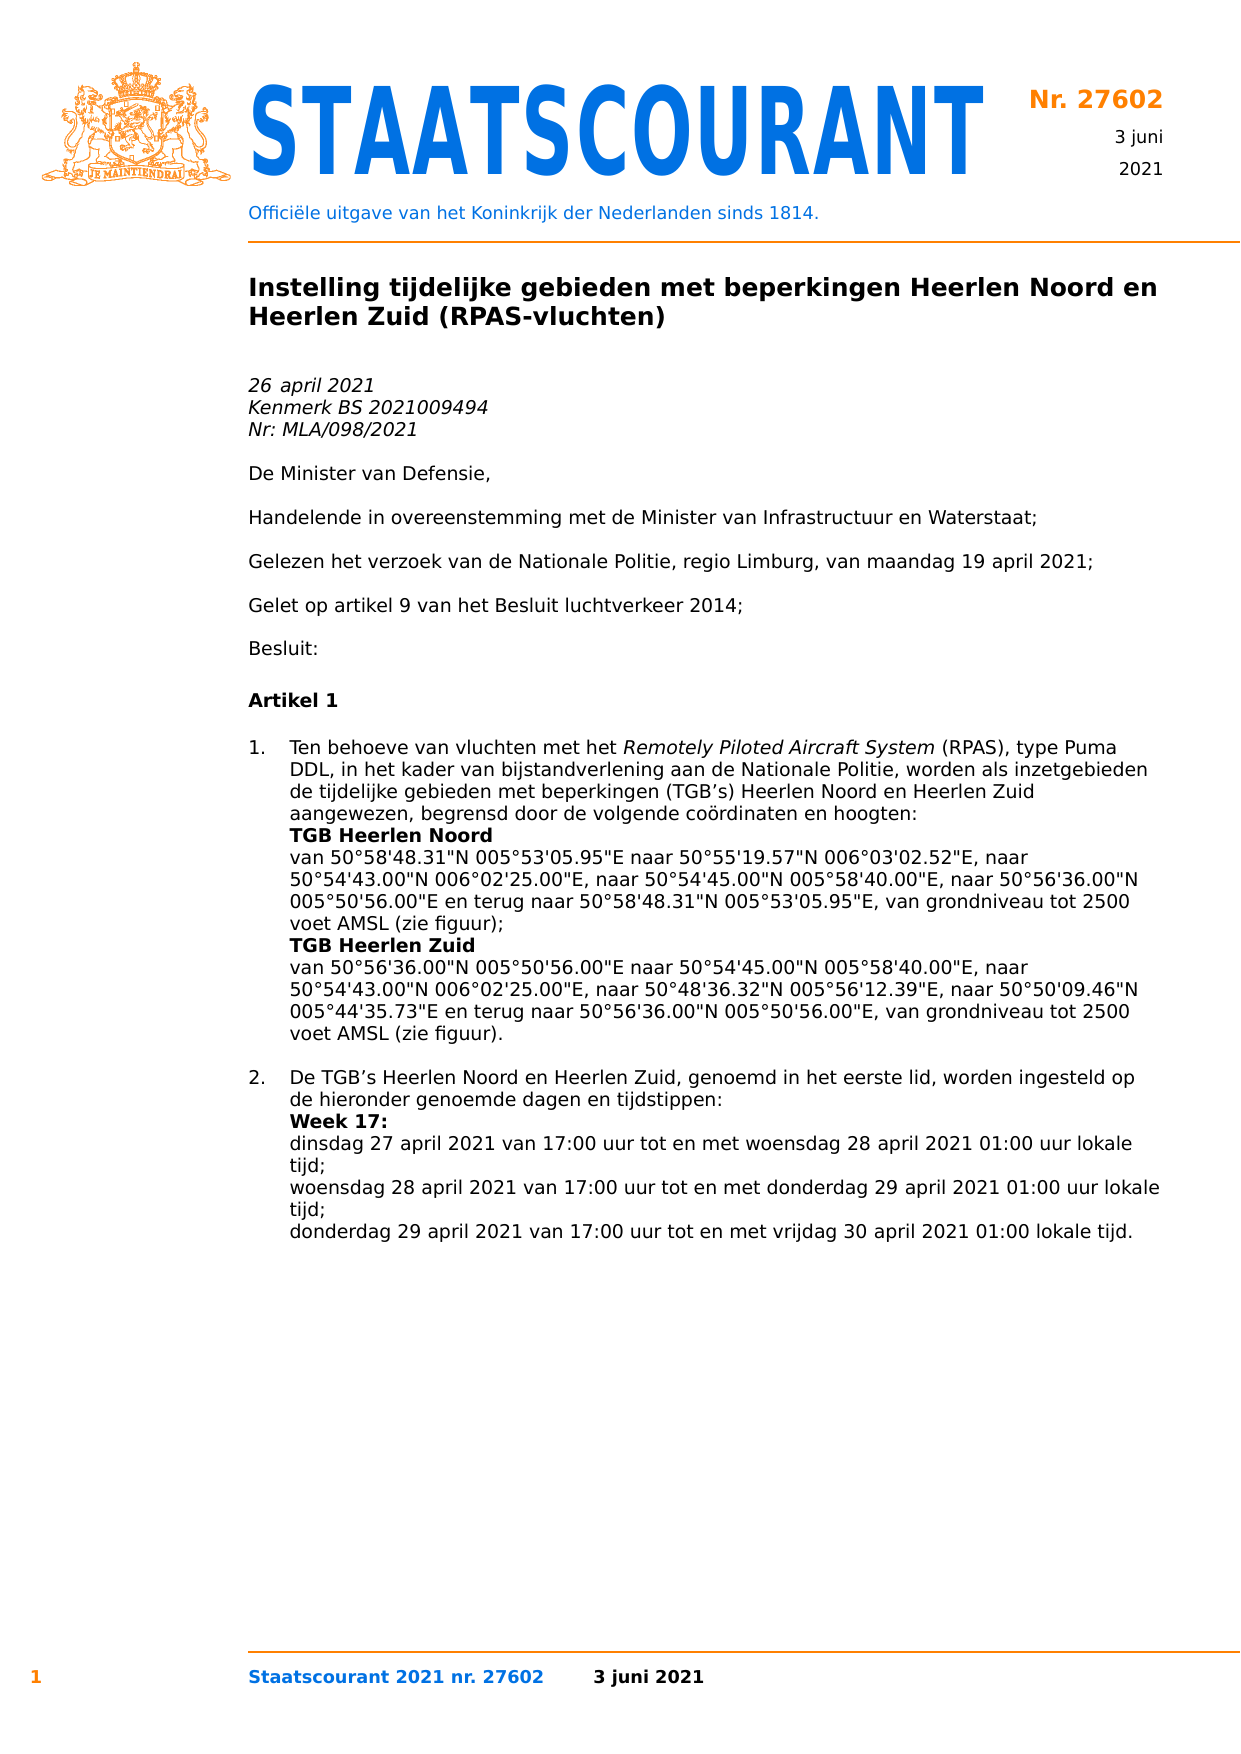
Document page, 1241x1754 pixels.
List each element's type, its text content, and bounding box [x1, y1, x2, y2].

table_cell Officiële uitgave van het Koninkrijk der Nederlanden sinds 1814. [248, 203, 1240, 241]
text Nr: MLA/098/2021 [248, 419, 1163, 441]
text Gelezen het verzoek van de Nationale Politie, regio Limburg, van maandag 19 april 2021; [248, 551, 1163, 573]
subtitle Instelling tijdelijke gebieden met beperkingen Heerlen Noord en Heerlen Zuid (RPAS-vluchten) [248, 273, 1163, 331]
subtitle Artikel 1 [248, 690, 1163, 712]
table_cell 2021 [998, 153, 1240, 203]
table_cell 3 juni [998, 121, 1240, 153]
text 1. Ten behoeve van vluchten met het Remotely Piloted Aircraft System (RPAS), type Puma DDL, in het kader van bijstandverlening aan de Nationale Politie, worden als inzetgebieden de tijdelijke gebieden met beperkingen (TGB’s) Heerlen Noord en Heerlen Zuid aangewezen, begrensd door de volgende coördinaten en hoogten: [248, 737, 1163, 825]
text donderdag 29 april 2021 van 17:00 uur tot en met vrijdag 30 april 2021 01:00 lokale tijd. [289, 1221, 1163, 1243]
text TGB Heerlen Noord [289, 825, 1163, 847]
text De Minister van Defensie, [248, 463, 1163, 485]
table_header [25, 62, 248, 241]
text dinsdag 27 april 2021 van 17:00 uur tot en met woensdag 28 april 2021 01:00 uur lokale tijd; [289, 1133, 1163, 1177]
text 2. De TGB’s Heerlen Noord en Heerlen Zuid, genoemd in het eerste lid, worden ingesteld op de hieronder genoemde dagen en tijdstippen: [248, 1067, 1163, 1111]
text woensdag 28 april 2021 van 17:00 uur tot en met donderdag 29 april 2021 01:00 uur lokale tijd; [289, 1177, 1163, 1221]
text TGB Heerlen Zuid [289, 935, 1163, 957]
text Kenmerk BS 2021009494 [248, 397, 1163, 419]
text van 50°56'36.00"N 005°50'56.00"E naar 50°54'45.00"N 005°58'40.00"E, naar 50°54'43.00"N 006°02'25.00"E, naar 50°48'36.32"N 005°56'12.39"E, naar 50°50'09.46"N 005°44'35.73"E en terug naar 50°56'36.00"N 005°50'56.00"E, van grondniveau tot 2500 voet AMSL (zie figuur). [289, 957, 1163, 1045]
table_header Nr. 27602 [998, 62, 1240, 121]
text Handelende in overeenstemming met de Minister van Infrastructuur en Waterstaat; [248, 507, 1163, 529]
text Gelet op artikel 9 van het Besluit luchtverkeer 2014; [248, 594, 1163, 616]
picture [41, 62, 231, 186]
table_header STAATSCOURANT [248, 62, 998, 203]
text Besluit: [248, 638, 1163, 660]
text 26 april 2021 [248, 375, 1163, 397]
text van 50°58'48.31"N 005°53'05.95"E naar 50°55'19.57"N 006°03'02.52"E, naar 50°54'43.00"N 006°02'25.00"E, naar 50°54'45.00"N 005°58'40.00"E, naar 50°56'36.00"N 005°50'56.00"E en terug naar 50°58'48.31"N 005°53'05.95"E, van grondniveau tot 2500 voet AMSL (zie figuur); [289, 847, 1163, 935]
text Week 17: [289, 1111, 1163, 1133]
